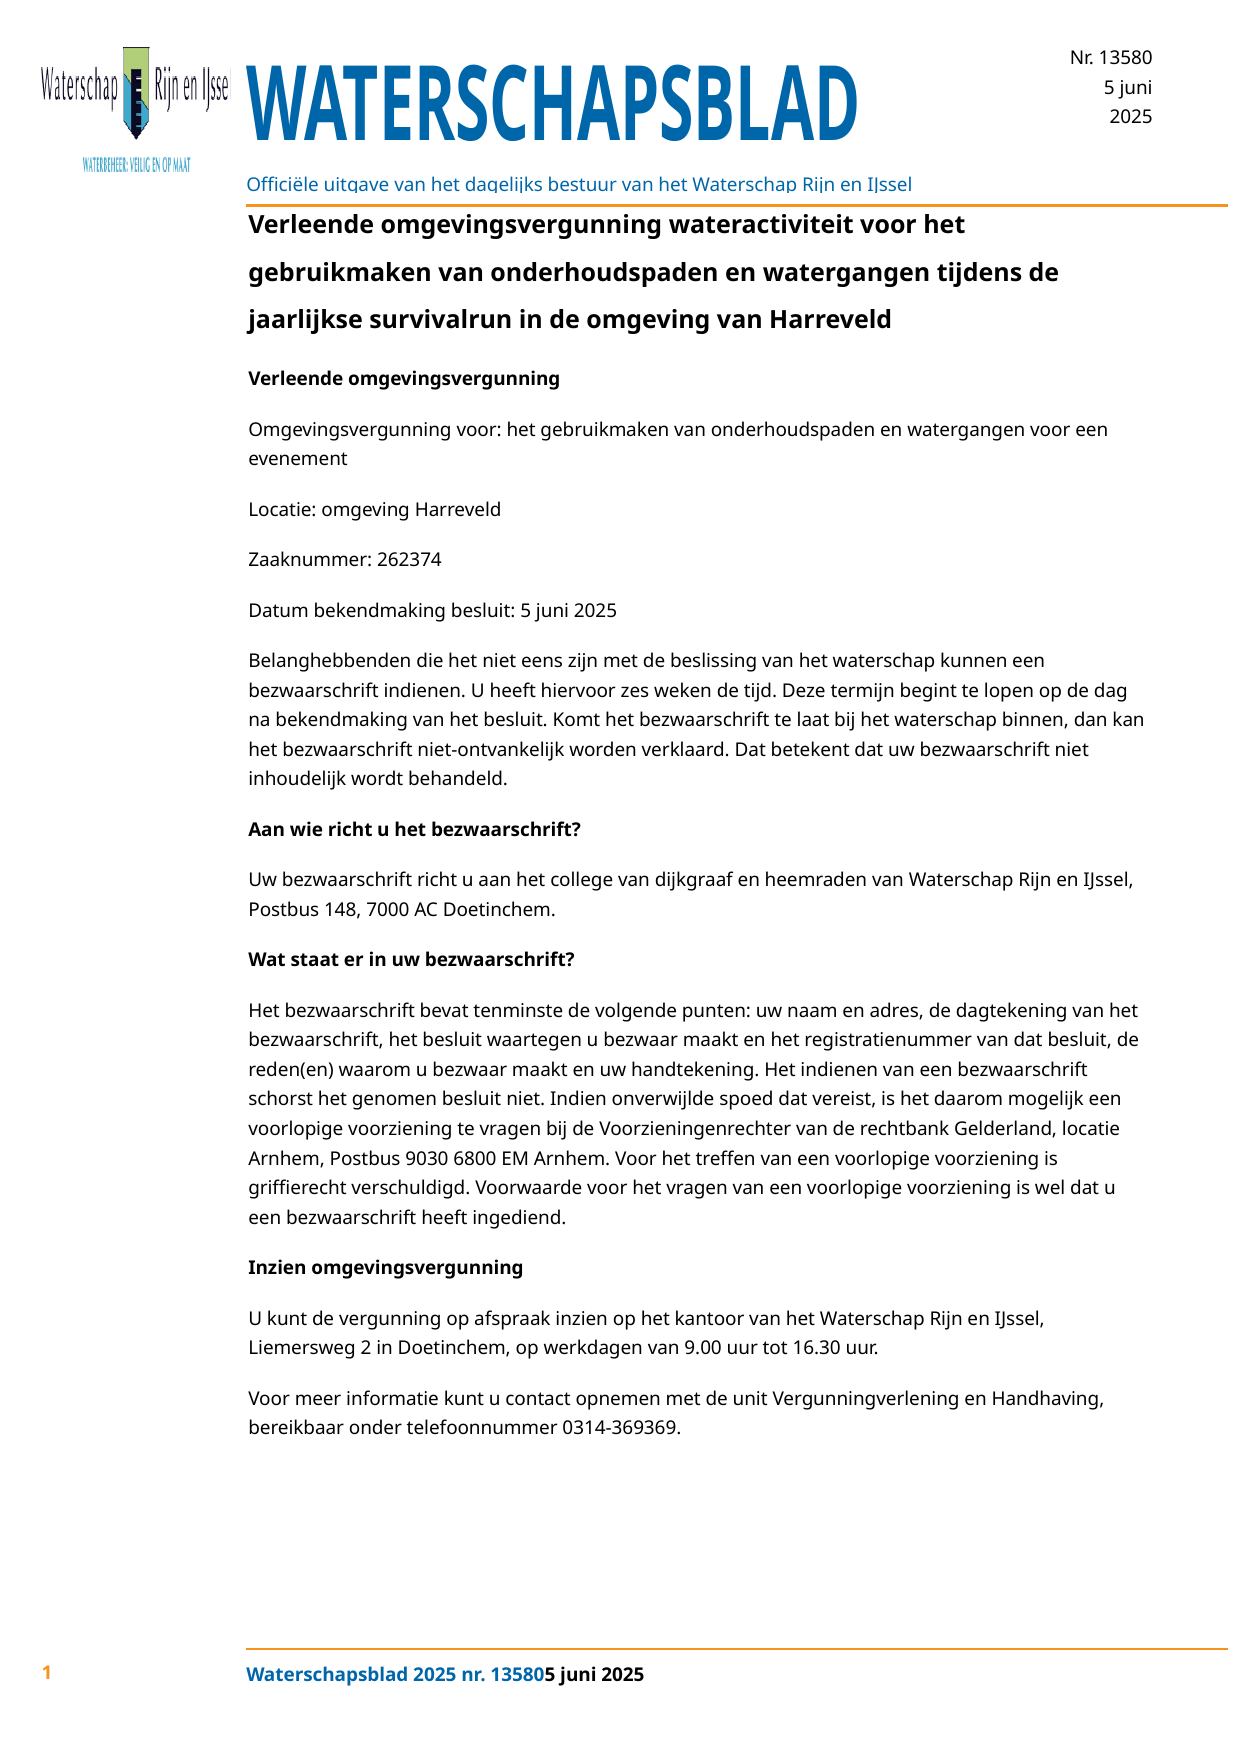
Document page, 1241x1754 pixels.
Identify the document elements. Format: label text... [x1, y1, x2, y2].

picture [41, 47, 231, 172]
text Belanghebbenden die het niet eens zijn met de beslissing van het waterschap kunnen een bezwaarschrift indienen. U heeft hiervoor zes weken de tijd. Deze termijn begint te lopen op de dag na bekendmaking van het besluit. Komt het bezwaarschrift te laat bij het waterschap binnen, dan kan het bezwaarschrift niet-ontvankelijk worden verklaard. Dat betekent dat uw bezwaarschrift niet inhoudelijk wordt behandeld. [248, 647, 1152, 791]
text Locatie: omgeving Harreveld [248, 496, 1152, 522]
text U kunt de vergunning op afspraak inzien op het kantoor van het Waterschap Rijn en IJssel, Liemersweg 2 in Doetinchem, op werkdagen van 9.00 uur tot 16.30 uur. [248, 1305, 1152, 1360]
text Verleende omgevingsvergunning [248, 366, 1152, 391]
text Voor meer informatie kunt u contact opnemen met de unit Vergunningverlening en Handhaving, bereikbaar onder telefoonnummer 0314-369369. [248, 1385, 1152, 1440]
text Zaaknummer: 262374 [248, 546, 1152, 572]
text Uw bezwaarschrift richt u aan het college van dijkgraaf en heemraden van Waterschap Rijn en IJssel, Postbus 148, 7000 AC Doetinchem. [248, 866, 1152, 922]
text Wat staat er in uw bezwaarschrift? [248, 946, 1152, 972]
text Datum bekendmaking besluit: 5 juni 2025 [248, 597, 1152, 622]
text Omgevingsvergunning voor: het gebruikmaken van onderhoudspaden en watergangen voor een evenement [248, 416, 1152, 471]
text Inzien omgevingsvergunning [248, 1254, 1152, 1280]
text Verleende omgevingsvergunning wateractiviteit voor het gebruikmaken van onderhoudspaden en watergangen tijdens de jaarlijkse survivalrun in de omgeving van Harreveld [248, 207, 1152, 336]
text Het bezwaarschrift bevat tenminste de volgende punten: uw naam en adres, de dagtekening van het bezwaarschrift, het besluit waartegen u bezwaar maakt en het registratienummer van dat besluit, de reden(en) waarom u bezwaar maakt en uw handtekening. Het indienen van een bezwaarschrift schorst het genomen besluit niet. Indien onverwijlde spoed dat vereist, is het daarom mogelijk een voorlopige voorziening te vragen bij de Voorzieningenrechter van de rechtbank Gelderland, locatie Arnhem, Postbus 9030 6800 EM Arnhem. Voor het treffen van een voorlopige voorziening is griffierecht verschuldigd. Voorwaarde voor het vragen van een voorlopige voorziening is wel dat u een bezwaarschrift heeft ingediend. [248, 997, 1152, 1229]
text Aan wie richt u het bezwaarschrift? [248, 816, 1152, 842]
